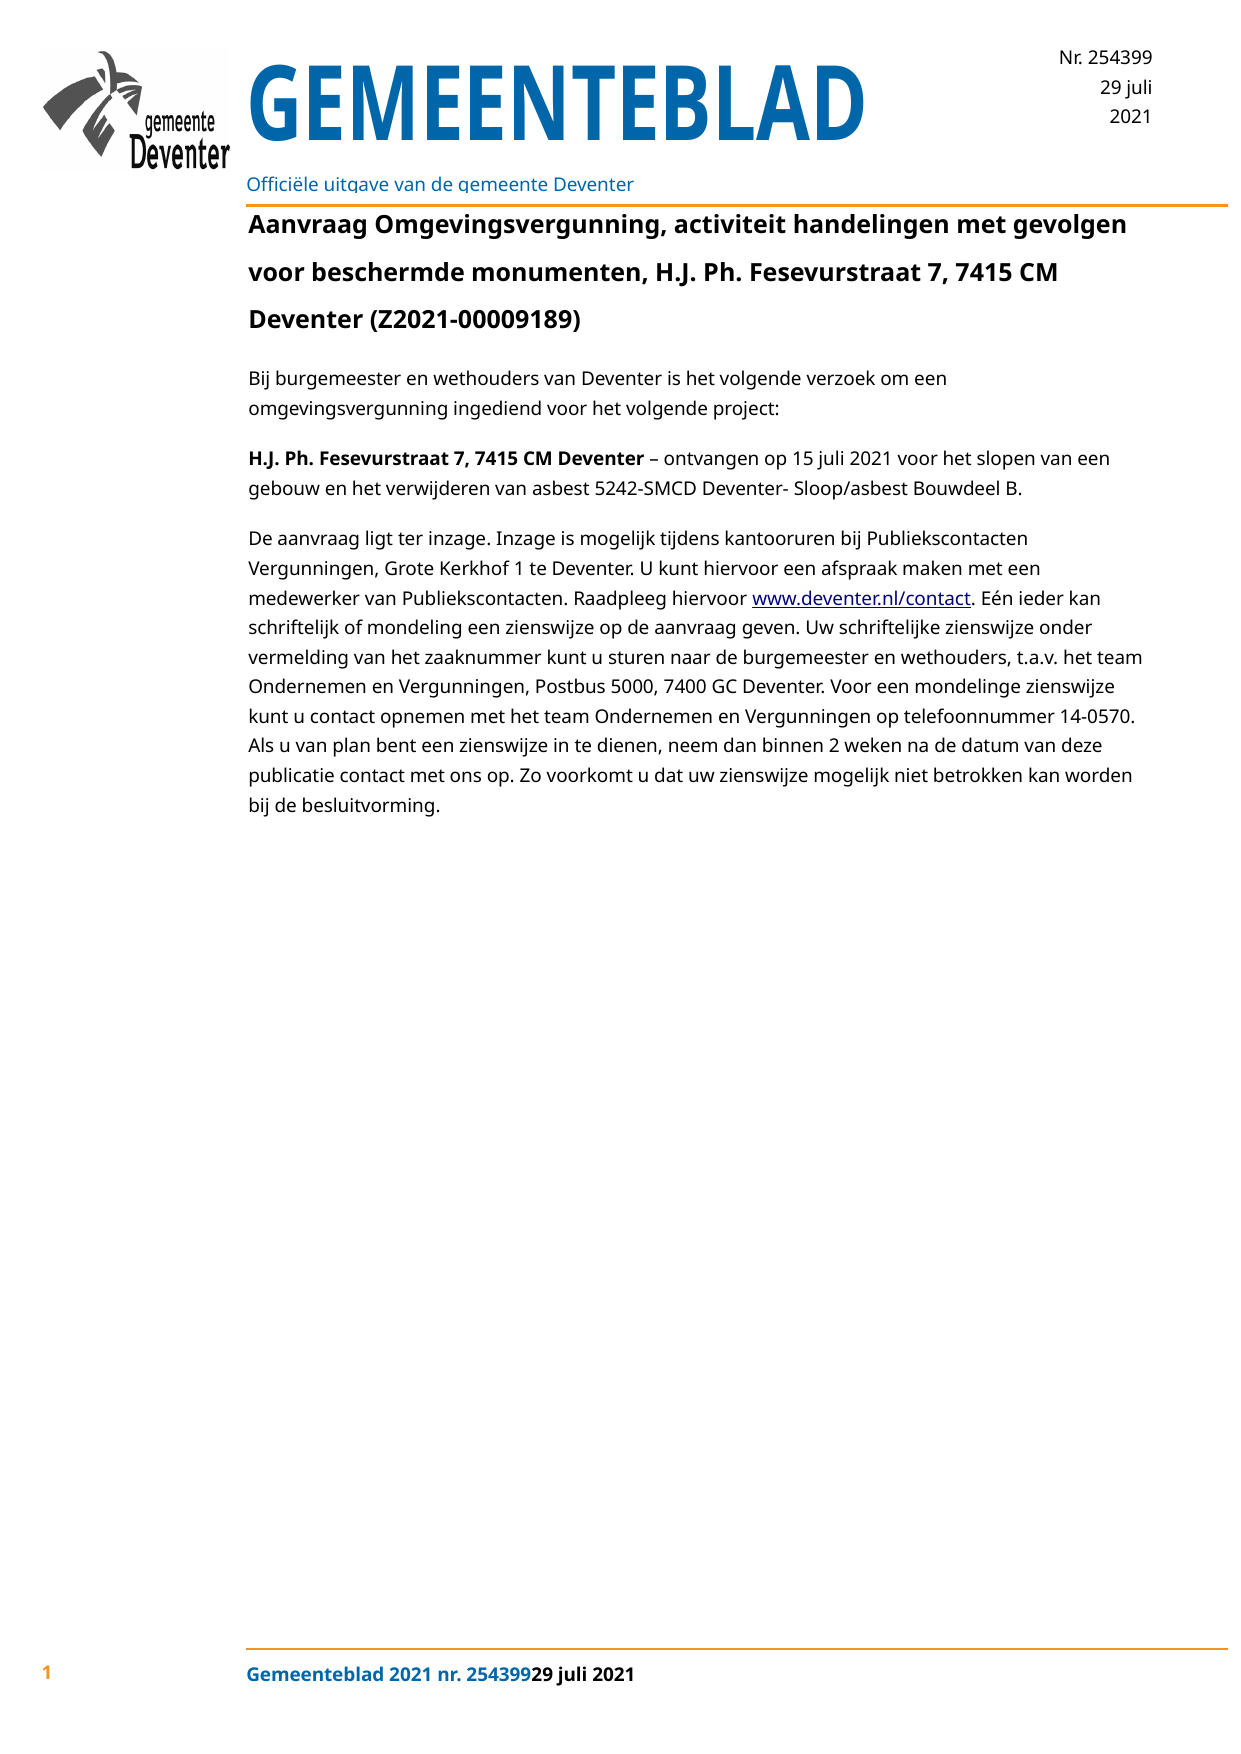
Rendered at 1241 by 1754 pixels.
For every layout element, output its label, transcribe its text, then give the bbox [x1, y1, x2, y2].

text Bij burgemeester en wethouders van Deventer is het volgende verzoek om een omgevingsvergunning ingediend voor het volgende project: [248, 366, 1152, 421]
picture [41, 47, 231, 172]
text H.J. Ph. Fesevurstraat 7, 7415 CM Deventer – ontvangen op 15 juli 2021 voor het slopen van een gebouw en het verwijderen van asbest 5242-SMCD Deventer- Sloop/asbest Bouwdeel B. [248, 446, 1152, 501]
text Aanvraag Omgevingsvergunning, activiteit handelingen met gevolgen voor beschermde monumenten, H.J. Ph. Fesevurstraat 7, 7415 CM Deventer (Z2021-00009189) [248, 207, 1152, 336]
text De aanvraag ligt ter inzage. Inzage is mogelijk tijdens kantooruren bij Publiekscontacten Vergunningen, Grote Kerkhof 1 te Deventer. U kunt hiervoor een afspraak maken met een medewerker van Publiekscontacten. Raadpleeg hiervoor www.deventer.nl/contact. Eén ieder kan schriftelijk of mondeling een zienswijze op de aanvraag geven. Uw schriftelijke zienswijze onder vermelding van het zaaknummer kunt u sturen naar de burgemeester en wethouders, t.a.v. het team Ondernemen en Vergunningen, Postbus 5000, 7400 GC Deventer. Voor een mondelinge zienswijze kunt u contact opnemen met het team Ondernemen en Vergunningen op telefoonnummer 14-0570. Als u van plan bent een zienswijze in te dienen, neem dan binnen 2 weken na de datum van deze publicatie contact met ons op. Zo voorkomt u dat uw zienswijze mogelijk niet betrokken kan worden bij de besluitvorming. [248, 526, 1152, 817]
